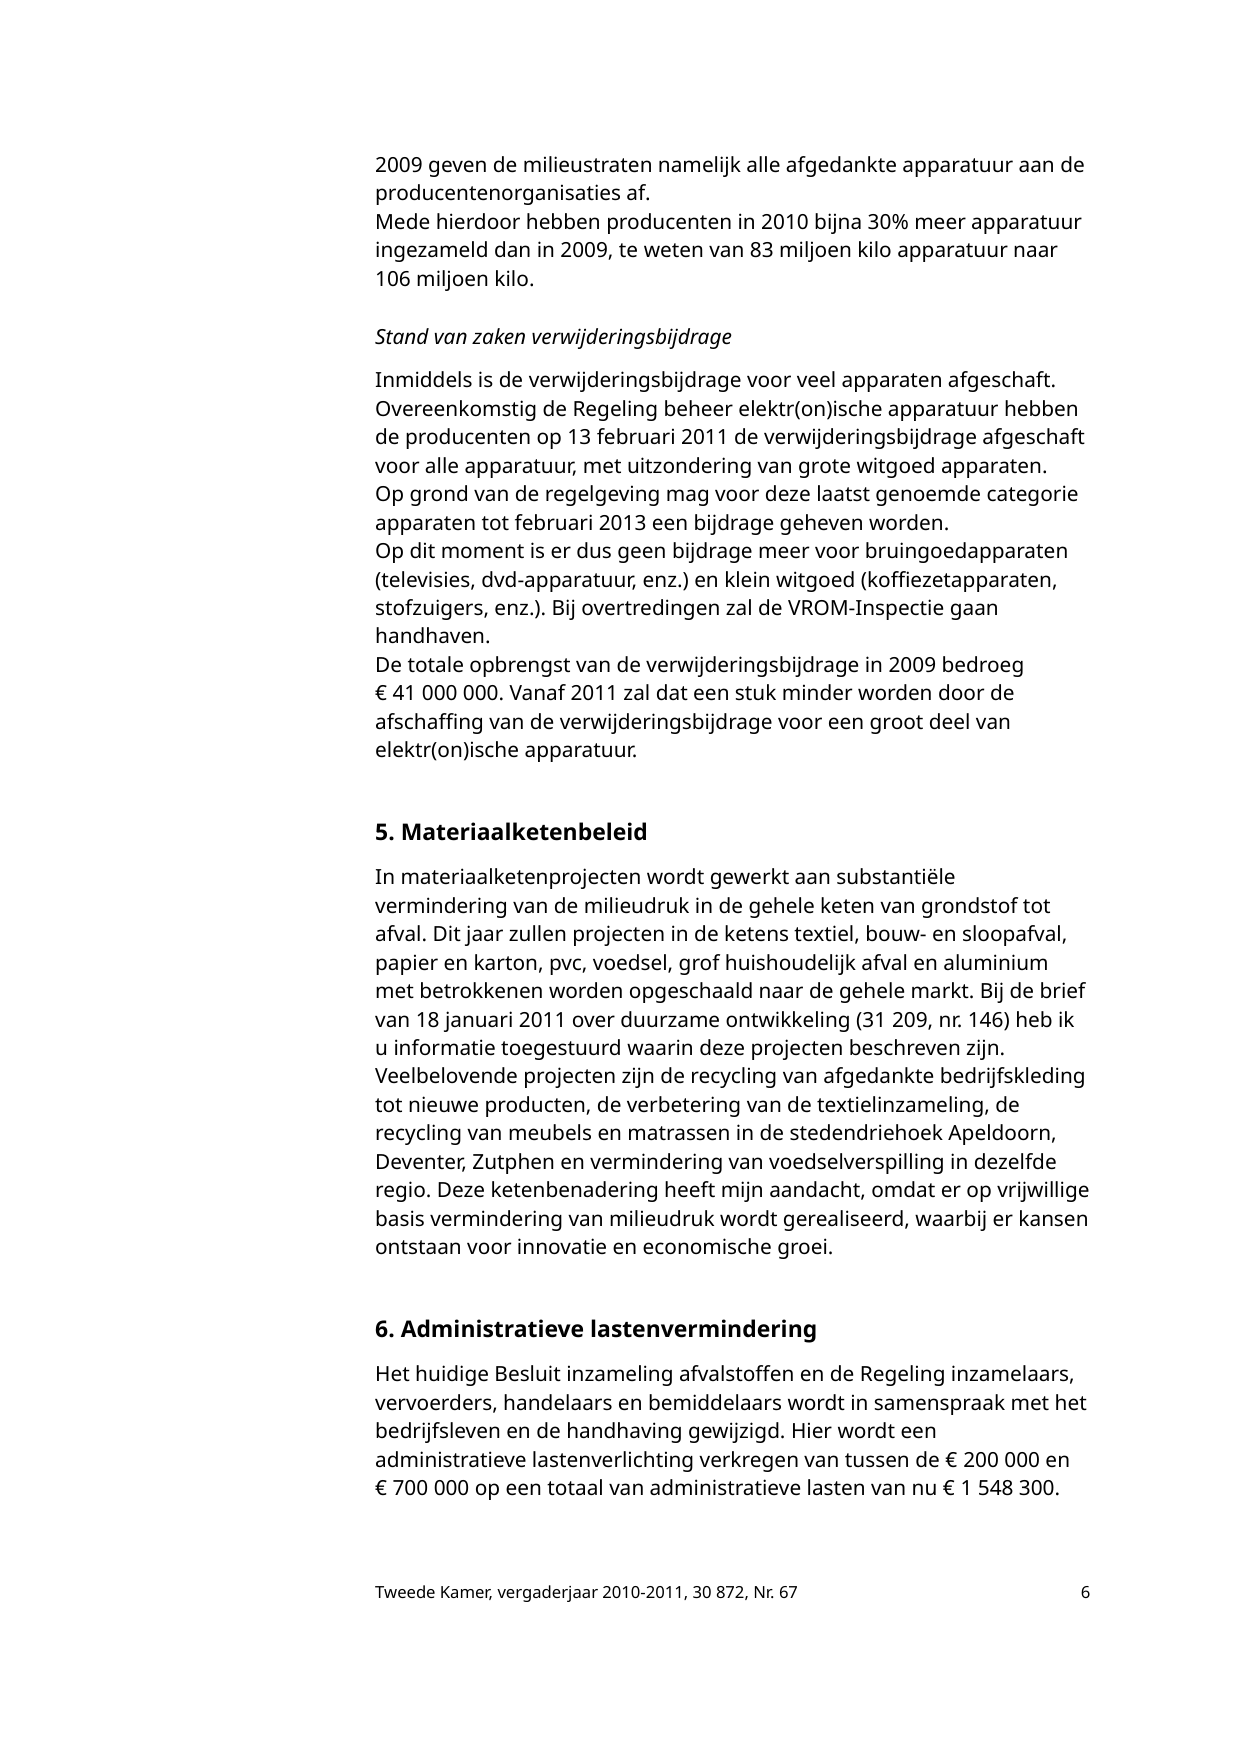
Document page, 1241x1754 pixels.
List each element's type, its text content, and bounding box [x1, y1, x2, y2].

text Het huidige Besluit inzameling afvalstoffen en de Regeling inzamelaars, vervoerders, handelaars en bemiddelaars wordt in samenspraak met het bedrijfsleven en de handhaving gewijzigd. Hier wordt een administratieve lastenverlichting verkregen van tussen de € 200 000 en € 700 000 op een totaal van administratieve lasten van nu € 1 548 300. [375, 1359, 1090, 1502]
text Mede hierdoor hebben producenten in 2010 bijna 30% meer apparatuur ingezameld dan in 2009, te weten van 83 miljoen kilo apparatuur naar 106 miljoen kilo. [375, 207, 1090, 292]
subtitle 5. Materiaalketenbeleid [375, 816, 1090, 847]
text Inmiddels is de verwijderingsbijdrage voor veel apparaten afgeschaft. Overeenkomstig de Regeling beheer elektr(on)ische apparatuur hebben de producenten op 13 februari 2011 de verwijderingsbijdrage afgeschaft voor alle apparatuur, met uitzondering van grote witgoed apparaten. [375, 366, 1090, 479]
text 2009 geven de milieustraten namelijk alle afgedankte apparatuur aan de producentenorganisaties af. [375, 150, 1090, 207]
text In materiaalketenprojecten wordt gewerkt aan substantiële vermindering van de milieudruk in de gehele keten van grondstof tot afval. Dit jaar zullen projecten in de ketens textiel, bouw- en sloopafval, papier en karton, pvc, voedsel, grof huishoudelijk afval en aluminium met betrokkenen worden opgeschaald naar de gehele markt. Bij de brief van 18 januari 2011 over duurzame ontwikkeling (31 209, nr. 146) heb ik u informatie toegestuurd waarin deze projecten beschreven zijn. Veelbelovende projecten zijn de recycling van afgedankte bedrijfskleding tot nieuwe producten, de verbetering van de textielinzameling, de recycling van meubels en matrassen in de stedendriehoek Apeldoorn, Deventer, Zutphen en vermindering van voedselverspilling in dezelfde regio. Deze ketenbenadering heeft mijn aandacht, omdat er op vrijwillige basis vermindering van milieudruk wordt gerealiseerd, waarbij er kansen ontstaan voor innovatie en economische groei. [375, 862, 1090, 1261]
text Op grond van de regelgeving mag voor deze laatst genoemde categorie apparaten tot februari 2013 een bijdrage geheven worden. [375, 479, 1090, 536]
text De totale opbrengst van de verwijderingsbijdrage in 2009 bedroeg € 41 000 000. Vanaf 2011 zal dat een stuk minder worden door de afschaffing van de verwijderingsbijdrage voor een groot deel van elektr(on)ische apparatuur. [375, 650, 1090, 764]
text Op dit moment is er dus geen bijdrage meer voor bruingoedapparaten (televisies, dvd-apparatuur, enz.) en klein witgoed (koffiezetapparaten, stofzuigers, enz.). Bij overtredingen zal de VROM-Inspectie gaan handhaven. [375, 536, 1090, 650]
subtitle 6. Administratieve lastenvermindering [375, 1313, 1090, 1344]
text Stand van zaken verwijderingsbijdrage [375, 322, 1090, 351]
